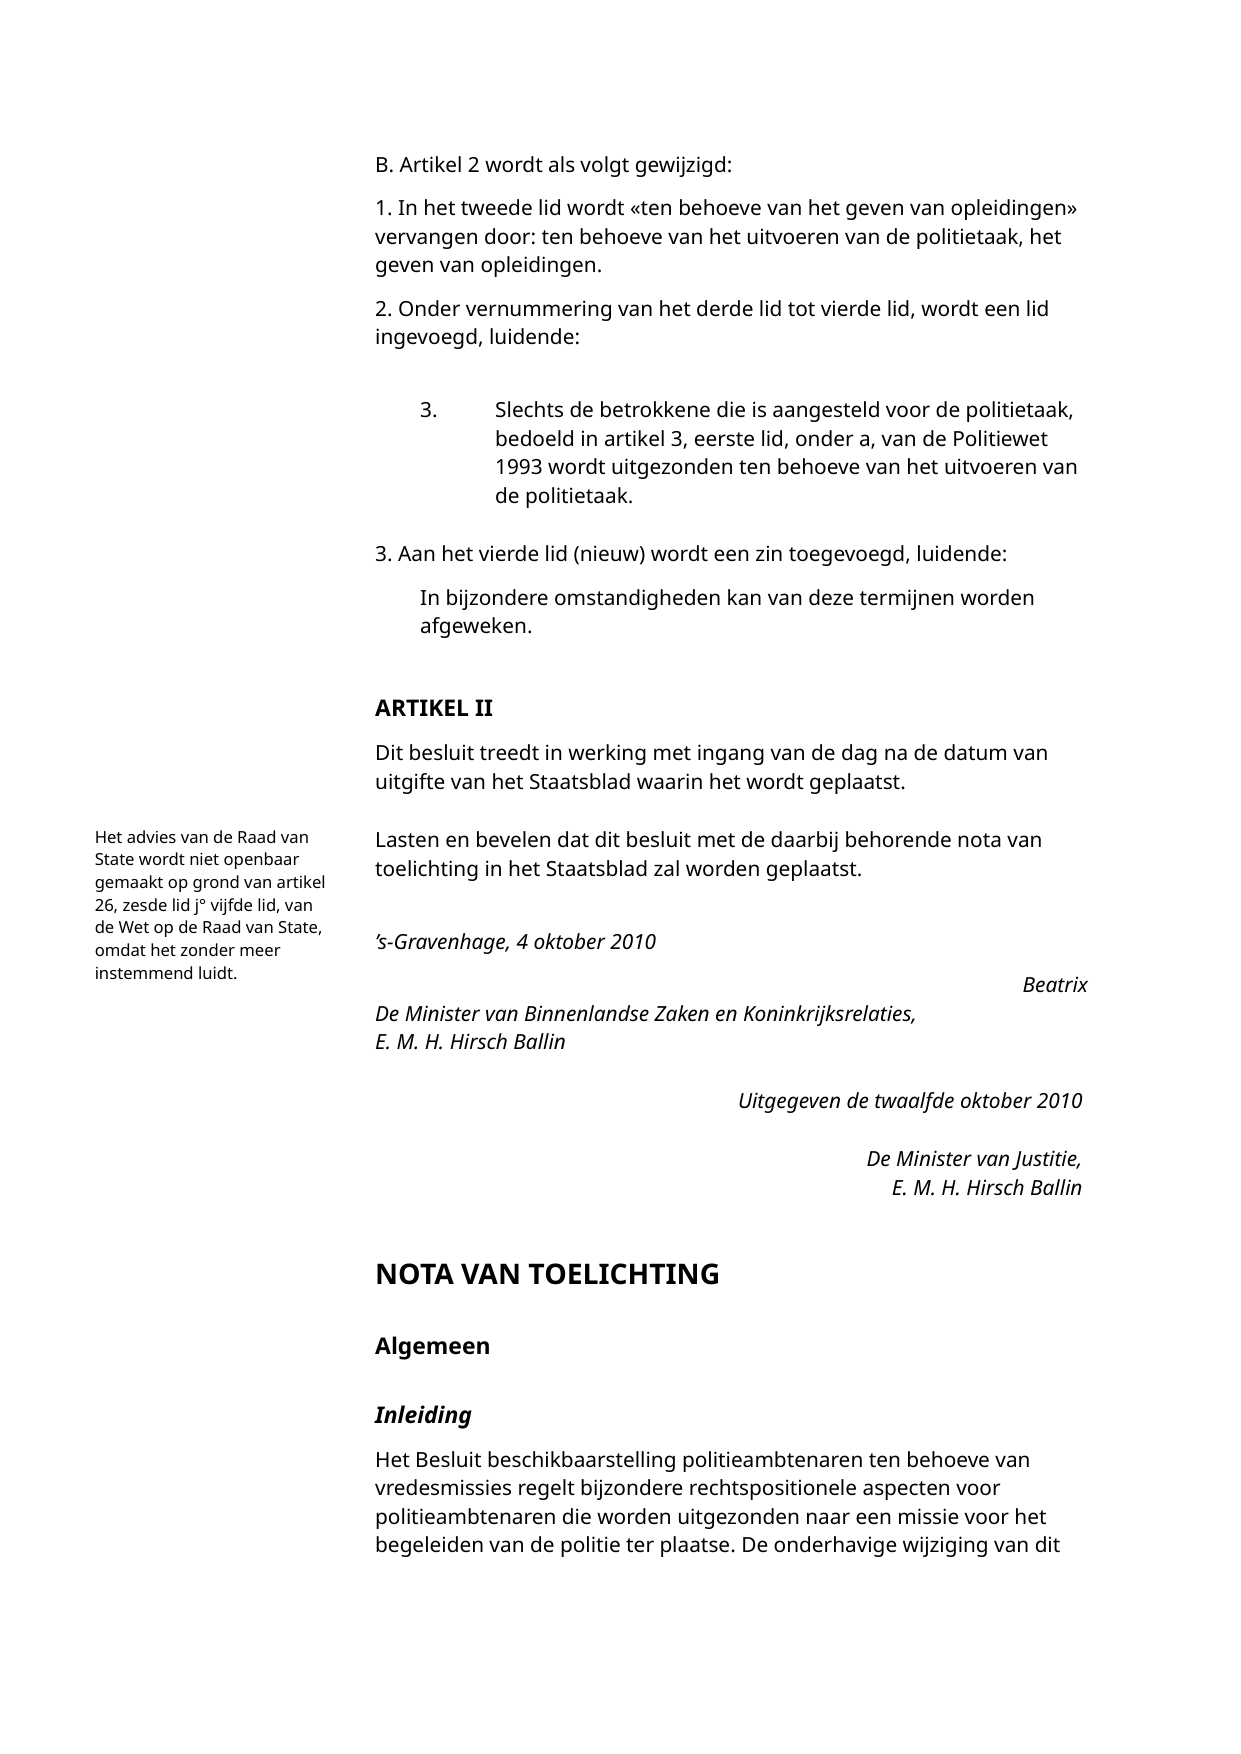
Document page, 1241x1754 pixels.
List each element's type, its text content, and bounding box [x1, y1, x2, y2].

text Het advies van de Raad van State wordt niet openbaar gemaakt op grond van artikel 26, zesde lid j° vijfde lid, van de Wet op de Raad van State, omdat het zonder meer instemmend luidt. [94, 825, 328, 984]
text Uitgegeven de twaalfde oktober 2010 [375, 1086, 1090, 1114]
text Lasten en bevelen dat dit besluit met de daarbij behorende nota van toelichting in het Staatsblad zal worden geplaatst. [375, 825, 1090, 882]
text Het Besluit beschikbaarstelling politieambtenaren ten behoeve van vredesmissies regelt bijzondere rechtspositionele aspecten voor politieambtenaren die worden uitgezonden naar een missie voor het begeleiden van de politie ter plaatse. De onderhavige wijziging van dit [375, 1445, 1090, 1559]
text De Minister van Justitie, [375, 1144, 1090, 1173]
text E. M. H. Hirsch Ballin [375, 1173, 1090, 1201]
subtitle Algemeen [375, 1330, 1090, 1361]
text 3. Aan het vierde lid (nieuw) wordt een zin toegevoegd, luidende: [375, 539, 1090, 568]
subtitle ARTIKEL II [375, 692, 1090, 723]
text Beatrix [375, 971, 1090, 999]
text ’s-Gravenhage, 4 oktober 2010 [375, 927, 1090, 956]
text B. Artikel 2 wordt als volgt gewijzigd: [375, 150, 1090, 178]
subtitle Inleiding [375, 1399, 1090, 1430]
text In bijzondere omstandigheden kan van deze termijnen worden afgeweken. [420, 583, 1090, 640]
text 2. Onder vernummering van het derde lid tot vierde lid, wordt een lid ingevoegd, luidende: [375, 294, 1090, 351]
text De Minister van Binnenlandse Zaken en Koninkrijksrelaties, [375, 999, 1090, 1027]
text E. M. H. Hirsch Ballin [375, 1027, 1090, 1056]
list Slechts de betrokkene die is aangesteld voor de politietaak, bedoeld in artikel 3, eerste lid, onder a, van de Politiewet 1993 wordt uitgezonden ten behoeve van het uitvoeren van de politietaak. [420, 396, 1090, 509]
text 1. In het tweede lid wordt «ten behoeve van het geven van opleidingen» vervangen door: ten behoeve van het uitvoeren van de politietaak, het geven van opleidingen. [375, 193, 1090, 279]
text Dit besluit treedt in werking met ingang van de dag na de datum van uitgifte van het Staatsblad waarin het wordt geplaatst. [375, 738, 1090, 795]
subtitle NOTA VAN TOELICHTING [375, 1254, 1090, 1292]
